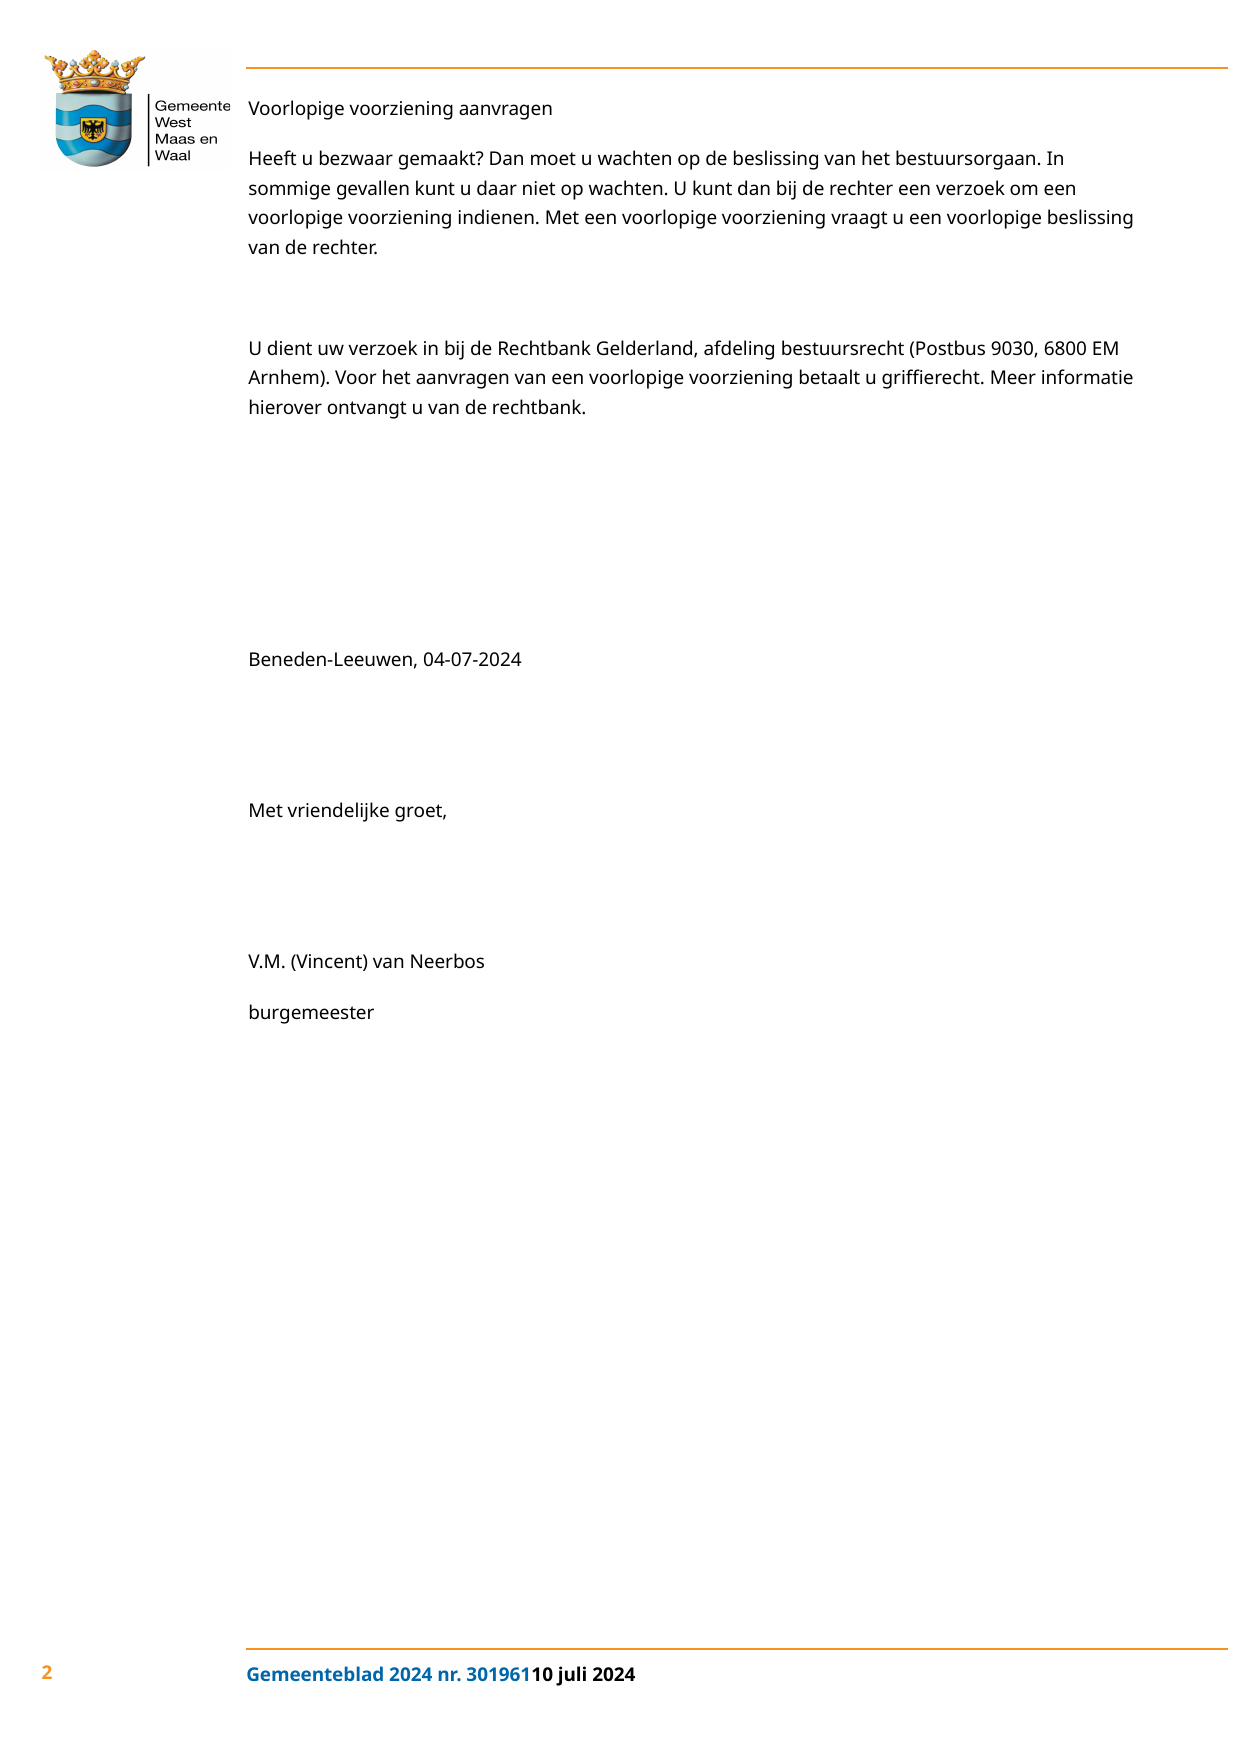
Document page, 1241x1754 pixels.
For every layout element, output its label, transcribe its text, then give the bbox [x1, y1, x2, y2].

text burgemeester [248, 999, 1152, 1025]
text Met vriendelijke groet, [248, 797, 1152, 823]
text V.M. (Vincent) van Neerbos [248, 948, 1152, 974]
text Beneden-Leeuwen, 04-07-2024 [248, 646, 1152, 672]
text Voorlopige voorziening aanvragen [248, 95, 1152, 121]
picture [41, 47, 231, 172]
text U dient uw verzoek in bij de Rechtbank Gelderland, afdeling bestuursrecht (Postbus 9030, 6800 EM Arnhem). Voor het aanvragen van een voorlopige voorziening betaalt u griffierecht. Meer informatie hierover ontvangt u van de rechtbank. [248, 335, 1152, 420]
text Heeft u bezwaar gemaakt? Dan moet u wachten op de beslissing van het bestuursorgaan. In sommige gevallen kunt u daar niet op wachten. U kunt dan bij de rechter een verzoek om een voorlopige voorziening indienen. Met een voorlopige voorziening vraagt u een voorlopige beslissing van de rechter. [248, 145, 1152, 260]
